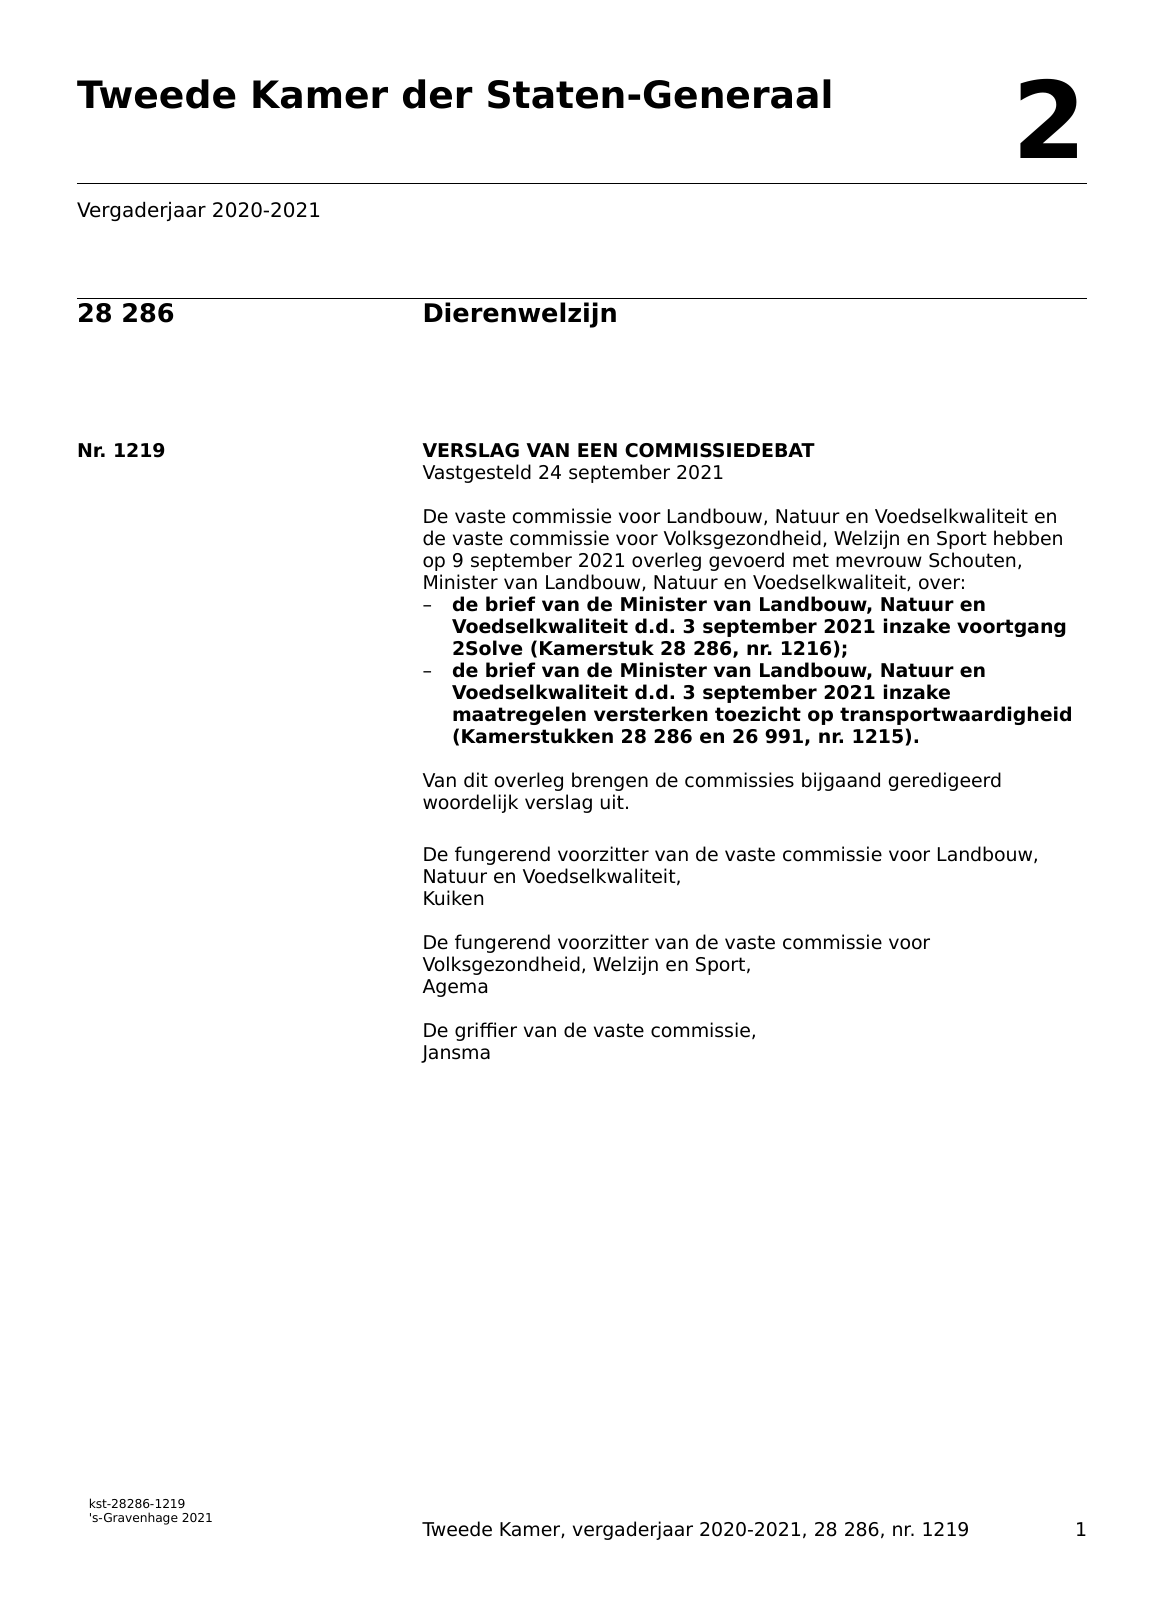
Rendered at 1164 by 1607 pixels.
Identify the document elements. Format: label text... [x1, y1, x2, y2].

text De fungerend voorzitter van de vaste commissie voor Landbouw, Natuur en Voedselkwaliteit, Kuiken [422, 844, 1087, 910]
table_header 2 [886, 59, 1087, 183]
text Van dit overleg brengen de commissies bijgaand geredigeerd woordelijk verslag uit. [422, 770, 1087, 814]
text De griffier van de vaste commissie, Jansma [422, 1020, 1087, 1064]
table_cell Vergaderjaar 2020-2021 [77, 184, 1087, 298]
text De fungerend voorzitter van de vaste commissie voor Volksgezondheid, Welzijn en Sport, Agema [422, 932, 1087, 998]
text kst-28286-1219 [88, 1497, 323, 1511]
subtitle 28 286 Dierenwelzijn [77, 299, 1087, 329]
text De vaste commissie voor Landbouw, Natuur en Voedselkwaliteit en de vaste commissie voor Volksgezondheid, Welzijn en Sport hebben op 9 september 2021 overleg gevoerd met mevrouw Schouten, Minister van Landbouw, Natuur en Voedselkwaliteit, over: [422, 506, 1087, 594]
text – de brief van de Minister van Landbouw, Natuur en Voedselkwaliteit d.d. 3 september 2021 inzake voortgang 2Solve (Kamerstuk 28 286, nr. 1216); [422, 594, 1087, 660]
text 's-Gravenhage 2021 [88, 1511, 323, 1525]
table_header Tweede Kamer der Staten-Generaal [77, 59, 886, 183]
subtitle Nr. 1219 VERSLAG VAN EEN COMMISSIEDEBAT [77, 440, 1087, 462]
text – de brief van de Minister van Landbouw, Natuur en Voedselkwaliteit d.d. 3 september 2021 inzake maatregelen versterken toezicht op transportwaardigheid (Kamerstukken 28 286 en 26 991, nr. 1215). [422, 660, 1087, 748]
text Vastgesteld 24 september 2021 [422, 462, 1087, 484]
